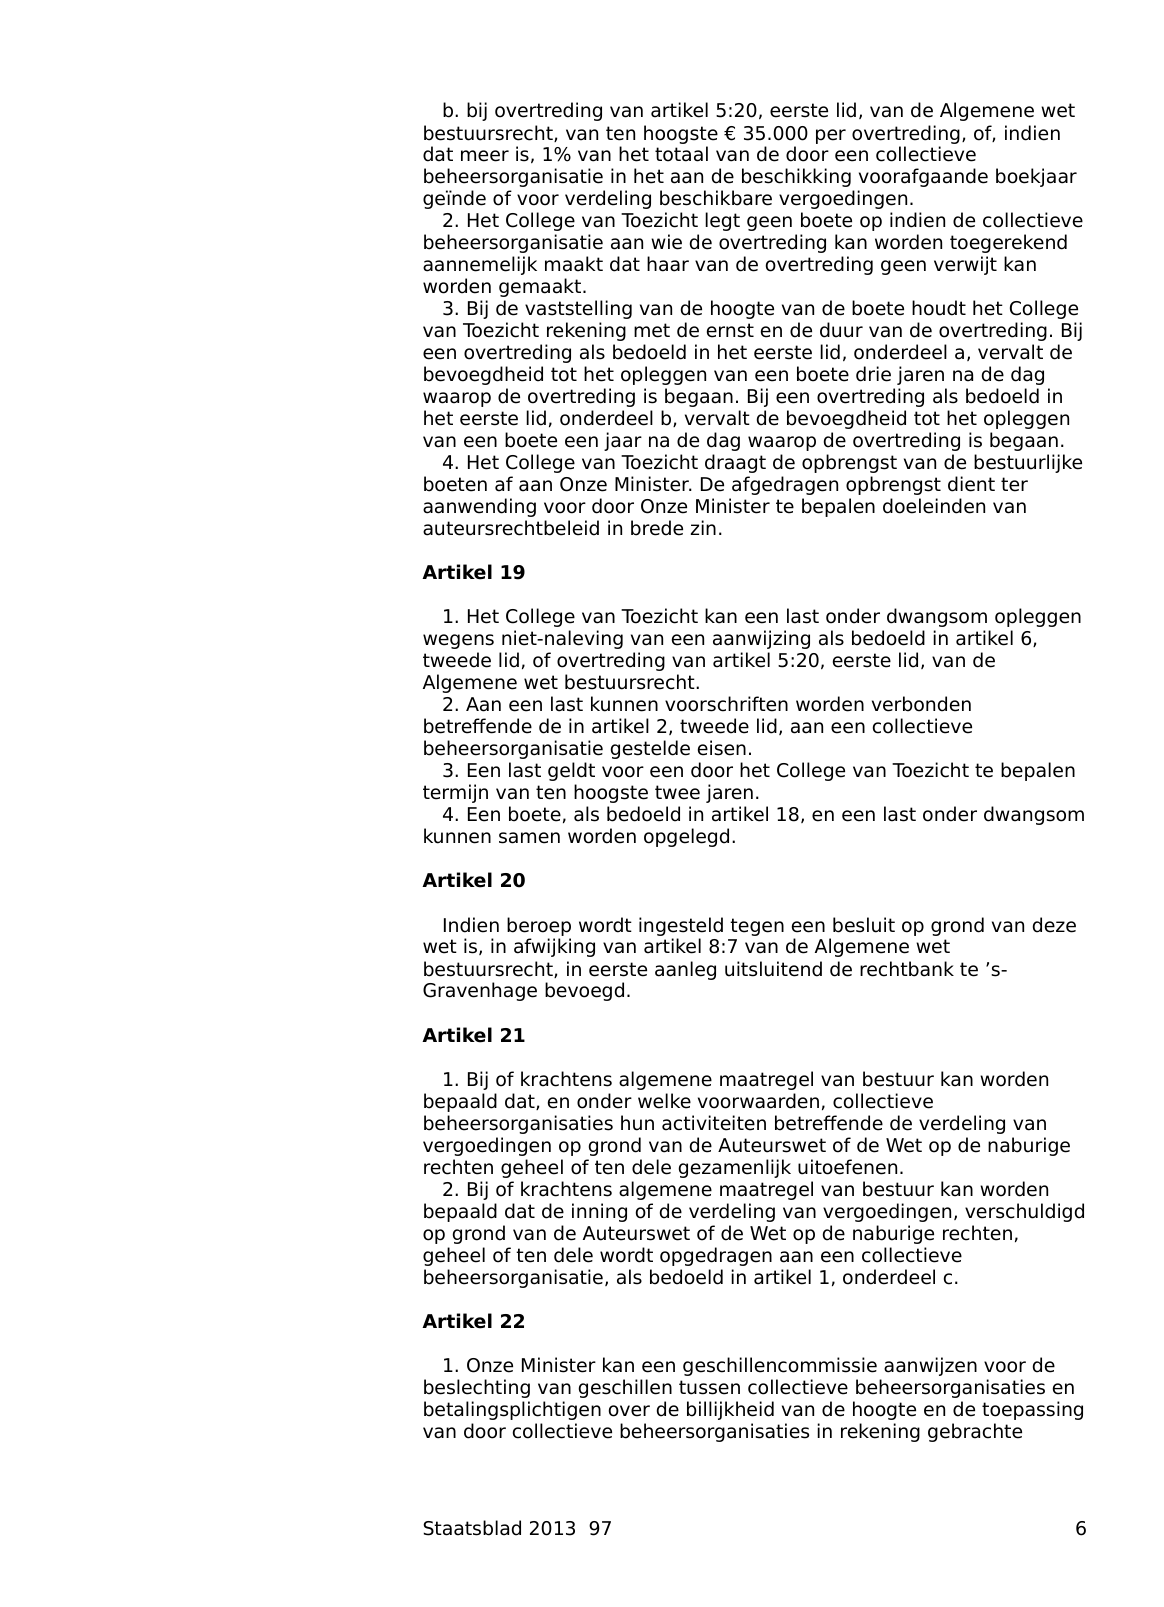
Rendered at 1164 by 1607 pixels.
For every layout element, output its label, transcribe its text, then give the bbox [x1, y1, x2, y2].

text 2. Het College van Toezicht legt geen boete op indien de collectieve beheersorganisatie aan wie de overtreding kan worden toegerekend aannemelijk maakt dat haar van de overtreding geen verwijt kan worden gemaakt. [422, 210, 1087, 298]
text 4. Het College van Toezicht draagt de opbrengst van de bestuurlijke boeten af aan Onze Minister. De afgedragen opbrengst dient ter aanwending voor door Onze Minister te bepalen doeleinden van auteursrechtbeleid in brede zin. [422, 452, 1087, 540]
text 4. Een boete, als bedoeld in artikel 18, en een last onder dwangsom kunnen samen worden opgelegd. [422, 804, 1087, 848]
text 1. Bij of krachtens algemene maatregel van bestuur kan worden bepaald dat, en onder welke voorwaarden, collectieve beheersorganisaties hun activiteiten betreffende de verdeling van vergoedingen op grond van de Auteurswet of de Wet op de naburige rechten geheel of ten dele gezamenlijk uitoefenen. [422, 1069, 1087, 1179]
text 3. Bij de vaststelling van de hoogte van de boete houdt het College van Toezicht rekening met de ernst en de duur van de overtreding. Bij een overtreding als bedoeld in het eerste lid, onderdeel a, vervalt de bevoegdheid tot het opleggen van een boete drie jaren na de dag waarop de overtreding is begaan. Bij een overtreding als bedoeld in het eerste lid, onderdeel b, vervalt de bevoegdheid tot het opleggen van een boete een jaar na de dag waarop de overtreding is begaan. [422, 298, 1087, 452]
subtitle Artikel 22 [422, 1311, 1087, 1333]
text b. bij overtreding van artikel 5:20, eerste lid, van de Algemene wet bestuursrecht, van ten hoogste € 35.000 per overtreding, of, indien dat meer is, 1% van het totaal van de door een collectieve beheersorganisatie in het aan de beschikking voorafgaande boekjaar geïnde of voor verdeling beschikbare vergoedingen. [422, 100, 1087, 210]
text Indien beroep wordt ingesteld tegen een besluit op grond van deze wet is, in afwijking van artikel 8:7 van de Algemene wet bestuursrecht, in eerste aanleg uitsluitend de rechtbank te ’s-Gravenhage bevoegd. [422, 914, 1087, 1002]
text 3. Een last geldt voor een door het College van Toezicht te bepalen termijn van ten hoogste twee jaren. [422, 760, 1087, 804]
subtitle Artikel 21 [422, 1024, 1087, 1047]
text 2. Aan een last kunnen voorschriften worden verbonden betreffende de in artikel 2, tweede lid, aan een collectieve beheersorganisatie gestelde eisen. [422, 694, 1087, 760]
text 1. Onze Minister kan een geschillencommissie aanwijzen voor de beslechting van geschillen tussen collectieve beheersorganisaties en betalingsplichtigen over de billijkheid van de hoogte en de toepassing van door collectieve beheersorganisaties in rekening gebrachte [422, 1355, 1087, 1443]
subtitle Artikel 20 [422, 870, 1087, 892]
text 1. Het College van Toezicht kan een last onder dwangsom opleggen wegens niet-naleving van een aanwijzing als bedoeld in artikel 6, tweede lid, of overtreding van artikel 5:20, eerste lid, van de Algemene wet bestuursrecht. [422, 606, 1087, 694]
text 2. Bij of krachtens algemene maatregel van bestuur kan worden bepaald dat de inning of de verdeling van vergoedingen, verschuldigd op grond van de Auteurswet of de Wet op de naburige rechten, geheel of ten dele wordt opgedragen aan een collectieve beheersorganisatie, als bedoeld in artikel 1, onderdeel c. [422, 1179, 1087, 1288]
subtitle Artikel 19 [422, 562, 1087, 584]
